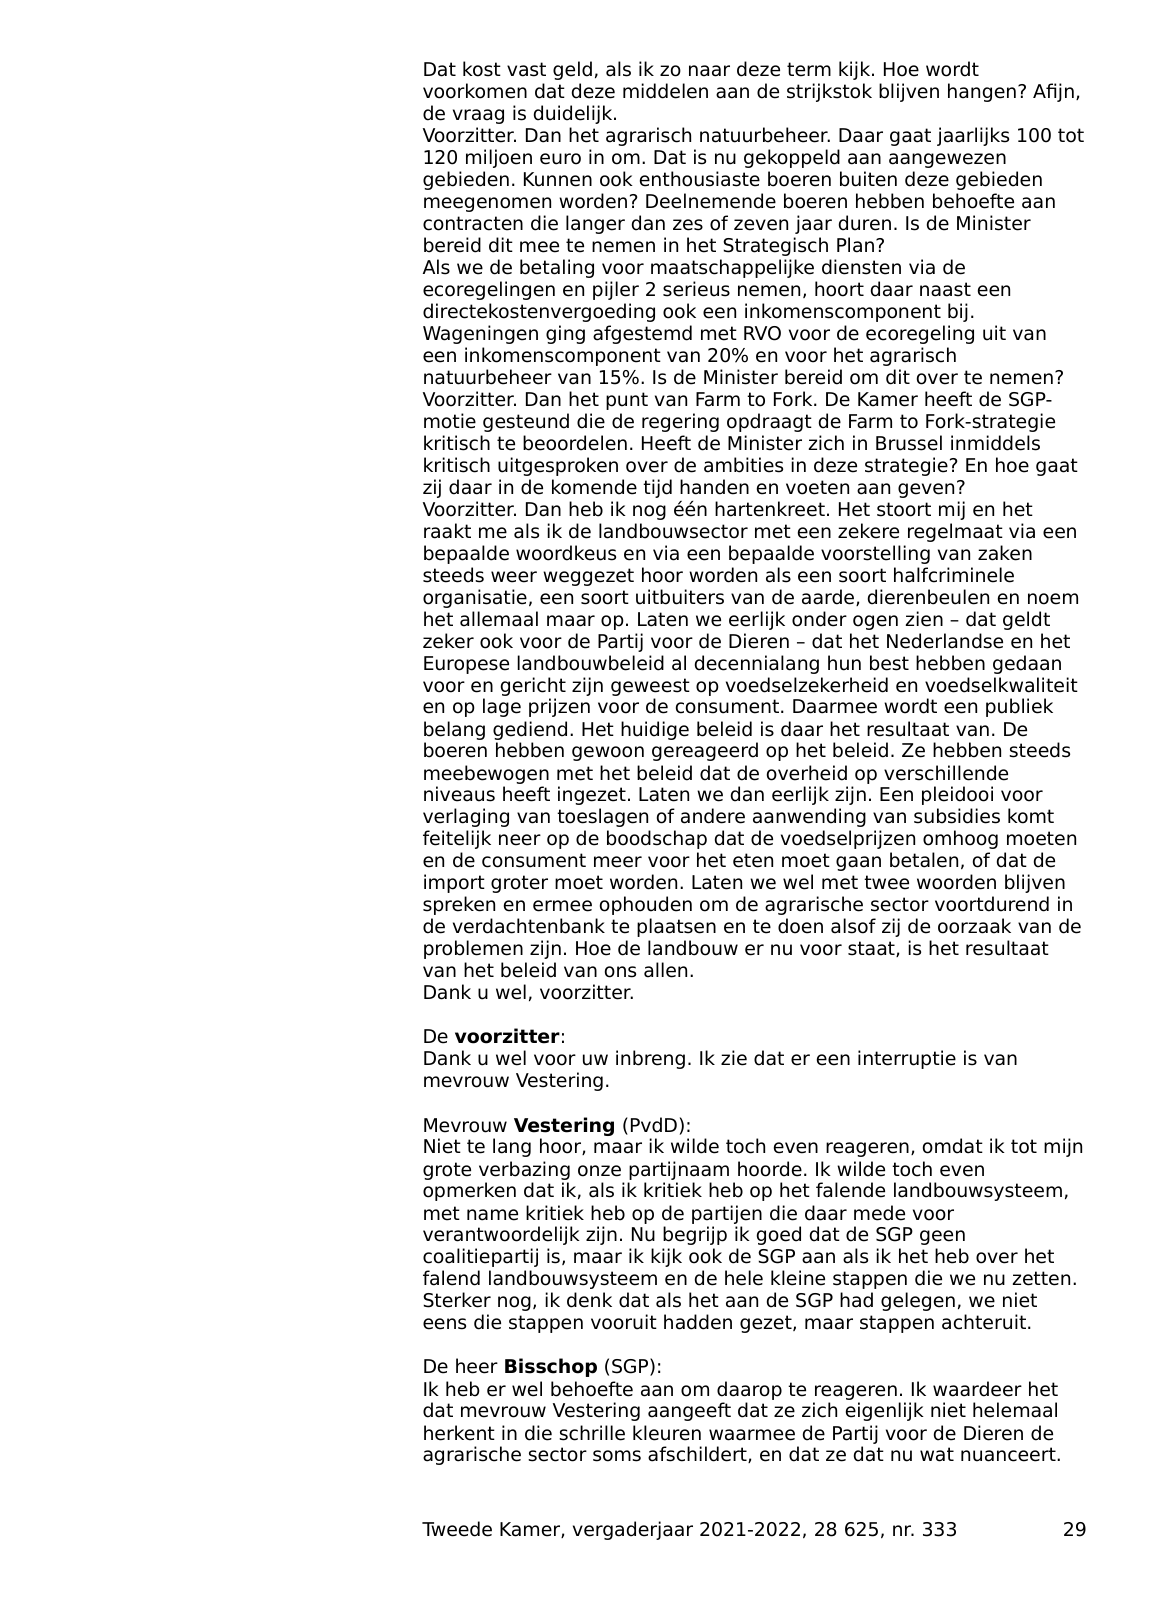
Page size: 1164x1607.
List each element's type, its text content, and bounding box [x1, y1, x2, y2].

text Dat kost vast geld, als ik zo naar deze term kijk. Hoe wordt voorkomen dat deze middelen aan de strijkstok blijven hangen? Afijn, de vraag is duidelijk. [422, 59, 1087, 125]
text Voorzitter. Dan het agrarisch natuurbeheer. Daar gaat jaarlijks 100 tot 120 miljoen euro in om. Dat is nu gekoppeld aan aangewezen gebieden. Kunnen ook enthousiaste boeren buiten deze gebieden meegenomen worden? Deelnemende boeren hebben behoefte aan contracten die langer dan zes of zeven jaar duren. Is de Minister bereid dit mee te nemen in het Strategisch Plan? [422, 125, 1087, 257]
text Niet te lang hoor, maar ik wilde toch even reageren, omdat ik tot mijn grote verbazing onze partijnaam hoorde. Ik wilde toch even opmerken dat ik, als ik kritiek heb op het falende landbouwsysteem, met name kritiek heb op de partijen die daar mede voor verantwoordelijk zijn. Nu begrijp ik goed dat de SGP geen coalitiepartij is, maar ik kijk ook de SGP aan als ik het heb over het falend landbouwsysteem en de hele kleine stappen die we nu zetten. Sterker nog, ik denk dat als het aan de SGP had gelegen, we niet eens die stappen vooruit hadden gezet, maar stappen achteruit. [422, 1136, 1087, 1334]
text Dank u wel voor uw inbreng. Ik zie dat er een interruptie is van mevrouw Vestering. [422, 1048, 1087, 1092]
text Als we de betaling voor maatschappelijke diensten via de ecoregelingen en pijler 2 serieus nemen, hoort daar naast een directekostenvergoeding ook een inkomenscomponent bij. Wageningen ging afgestemd met RVO voor de ecoregeling uit van een inkomenscomponent van 20% en voor het agrarisch natuurbeheer van 15%. Is de Minister bereid om dit over te nemen? [422, 257, 1087, 389]
text De heer Bisschop (SGP): [422, 1356, 1087, 1378]
text Ik heb er wel behoefte aan om daarop te reageren. Ik waardeer het dat mevrouw Vestering aangeeft dat ze zich eigenlijk niet helemaal herkent in die schrille kleuren waarmee de Partij voor de Dieren de agrarische sector soms afschildert, en dat ze dat nu wat nuanceert. [422, 1378, 1087, 1466]
text De voorzitter: [422, 1026, 1087, 1048]
text Dank u wel, voorzitter. [422, 982, 1087, 1004]
text Voorzitter. Dan het punt van Farm to Fork. De Kamer heeft de SGP-motie gesteund die de regering opdraagt de Farm to Fork-strategie kritisch te beoordelen. Heeft de Minister zich in Brussel inmiddels kritisch uitgesproken over de ambities in deze strategie? En hoe gaat zij daar in de komende tijd handen en voeten aan geven? [422, 389, 1087, 499]
text Mevrouw Vestering (PvdD): [422, 1114, 1087, 1136]
text Voorzitter. Dan heb ik nog één hartenkreet. Het stoort mij en het raakt me als ik de landbouwsector met een zekere regelmaat via een bepaalde woordkeus en via een bepaalde voorstelling van zaken steeds weer weggezet hoor worden als een soort halfcriminele organisatie, een soort uitbuiters van de aarde, dierenbeulen en noem het allemaal maar op. Laten we eerlijk onder ogen zien – dat geldt zeker ook voor de Partij voor de Dieren – dat het Nederlandse en het Europese landbouwbeleid al decennialang hun best hebben gedaan voor en gericht zijn geweest op voedselzekerheid en voedselkwaliteit en op lage prijzen voor de consument. Daarmee wordt een publiek belang gediend. Het huidige beleid is daar het resultaat van. De boeren hebben gewoon gereageerd op het beleid. Ze hebben steeds meebewogen met het beleid dat de overheid op verschillende niveaus heeft ingezet. Laten we dan eerlijk zijn. Een pleidooi voor verlaging van toeslagen of andere aanwending van subsidies komt feitelijk neer op de boodschap dat de voedselprijzen omhoog moeten en de consument meer voor het eten moet gaan betalen, of dat de import groter moet worden. Laten we wel met twee woorden blijven spreken en ermee ophouden om de agrarische sector voortdurend in de verdachtenbank te plaatsen en te doen alsof zij de oorzaak van de problemen zijn. Hoe de landbouw er nu voor staat, is het resultaat van het beleid van ons allen. [422, 499, 1087, 982]
